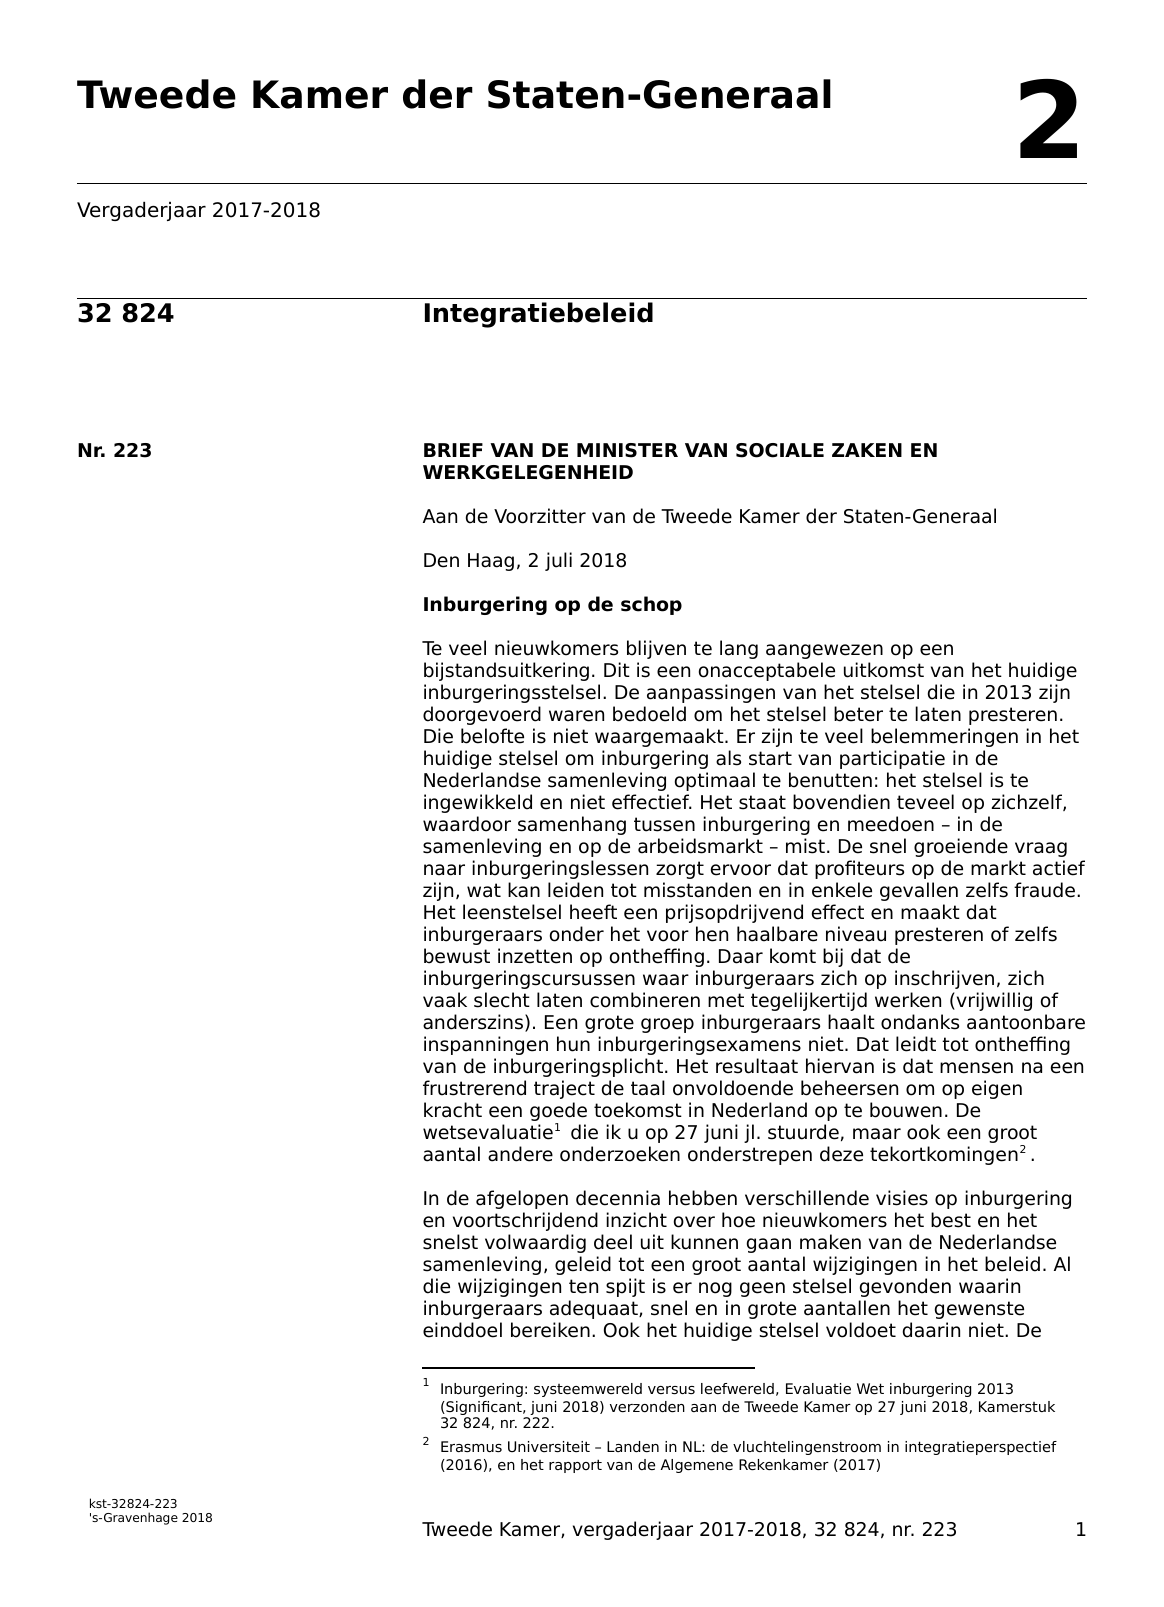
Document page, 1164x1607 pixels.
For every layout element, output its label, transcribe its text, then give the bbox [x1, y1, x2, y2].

table_header 2 [886, 59, 1087, 183]
table_cell Vergaderjaar 2017-2018 [77, 184, 1087, 298]
text Inburgering: systeemwereld versus leefwereld, Evaluatie Wet inburgering 2013 (Significant, juni 2018) verzonden aan de Tweede Kamer op 27 juni 2018, Kamerstuk 32 824, nr. 222. [422, 1377, 1087, 1432]
text kst-32824-223 [88, 1497, 323, 1511]
subtitle Nr. 223 BRIEF VAN DE MINISTER VAN SOCIALE ZAKEN EN WERKGELEGENHEID [77, 440, 1087, 484]
text Aan de Voorzitter van de Tweede Kamer der Staten-Generaal [422, 506, 1087, 528]
subtitle Inburgering op de schop [422, 594, 1087, 616]
table_header Tweede Kamer der Staten-Generaal [77, 59, 886, 183]
text Erasmus Universiteit – Landen in NL: de vluchtelingenstroom in integratieperspectief (2016), en het rapport van de Algemene Rekenkamer (2017) [422, 1435, 1087, 1474]
subtitle 32 824 Integratiebeleid [77, 299, 1087, 329]
text Te veel nieuwkomers blijven te lang aangewezen op een bijstandsuitkering. Dit is een onacceptabele uitkomst van het huidige inburgeringsstelsel. De aanpassingen van het stelsel die in 2013 zijn doorgevoerd waren bedoeld om het stelsel beter te laten presteren. Die belofte is niet waargemaakt. Er zijn te veel belemmeringen in het huidige stelsel om inburgering als start van participatie in de Nederlandse samenleving optimaal te benutten: het stelsel is te ingewikkeld en niet effectief. Het staat bovendien teveel op zichzelf, waardoor samenhang tussen inburgering en meedoen – in de samenleving en op de arbeidsmarkt – mist. De snel groeiende vraag naar inburgeringslessen zorgt ervoor dat profiteurs op de markt actief zijn, wat kan leiden tot misstanden en in enkele gevallen zelfs fraude. Het leenstelsel heeft een prijsopdrijvend effect en maakt dat inburgeraars onder het voor hen haalbare niveau presteren of zelfs bewust inzetten op ontheffing. Daar komt bij dat de inburgeringscursussen waar inburgeraars zich op inschrijven, zich vaak slecht laten combineren met tegelijkertijd werken (vrijwillig of anderszins). Een grote groep inburgeraars haalt ondanks aantoonbare inspanningen hun inburgeringsexamens niet. Dat leidt tot ontheffing van de inburgeringsplicht. Het resultaat hiervan is dat mensen na een frustrerend traject de taal onvoldoende beheersen om op eigen kracht een goede toekomst in Nederland op te bouwen. De wetsevaluatie die ik u op 27 juni jl. stuurde, maar ook een groot aantal andere onderzoeken onderstrepen deze tekortkomingen. [422, 638, 1087, 1166]
text Den Haag, 2 juli 2018 [422, 550, 1087, 572]
text In de afgelopen decennia hebben verschillende visies op inburgering en voortschrijdend inzicht over hoe nieuwkomers het best en het snelst volwaardig deel uit kunnen gaan maken van de Nederlandse samenleving, geleid tot een groot aantal wijzigingen in het beleid. Al die wijzigingen ten spijt is er nog geen stelsel gevonden waarin inburgeraars adequaat, snel en in grote aantallen het gewenste einddoel bereiken. Ook het huidige stelsel voldoet daarin niet. De [422, 1188, 1087, 1342]
text 's-Gravenhage 2018 [88, 1511, 323, 1525]
